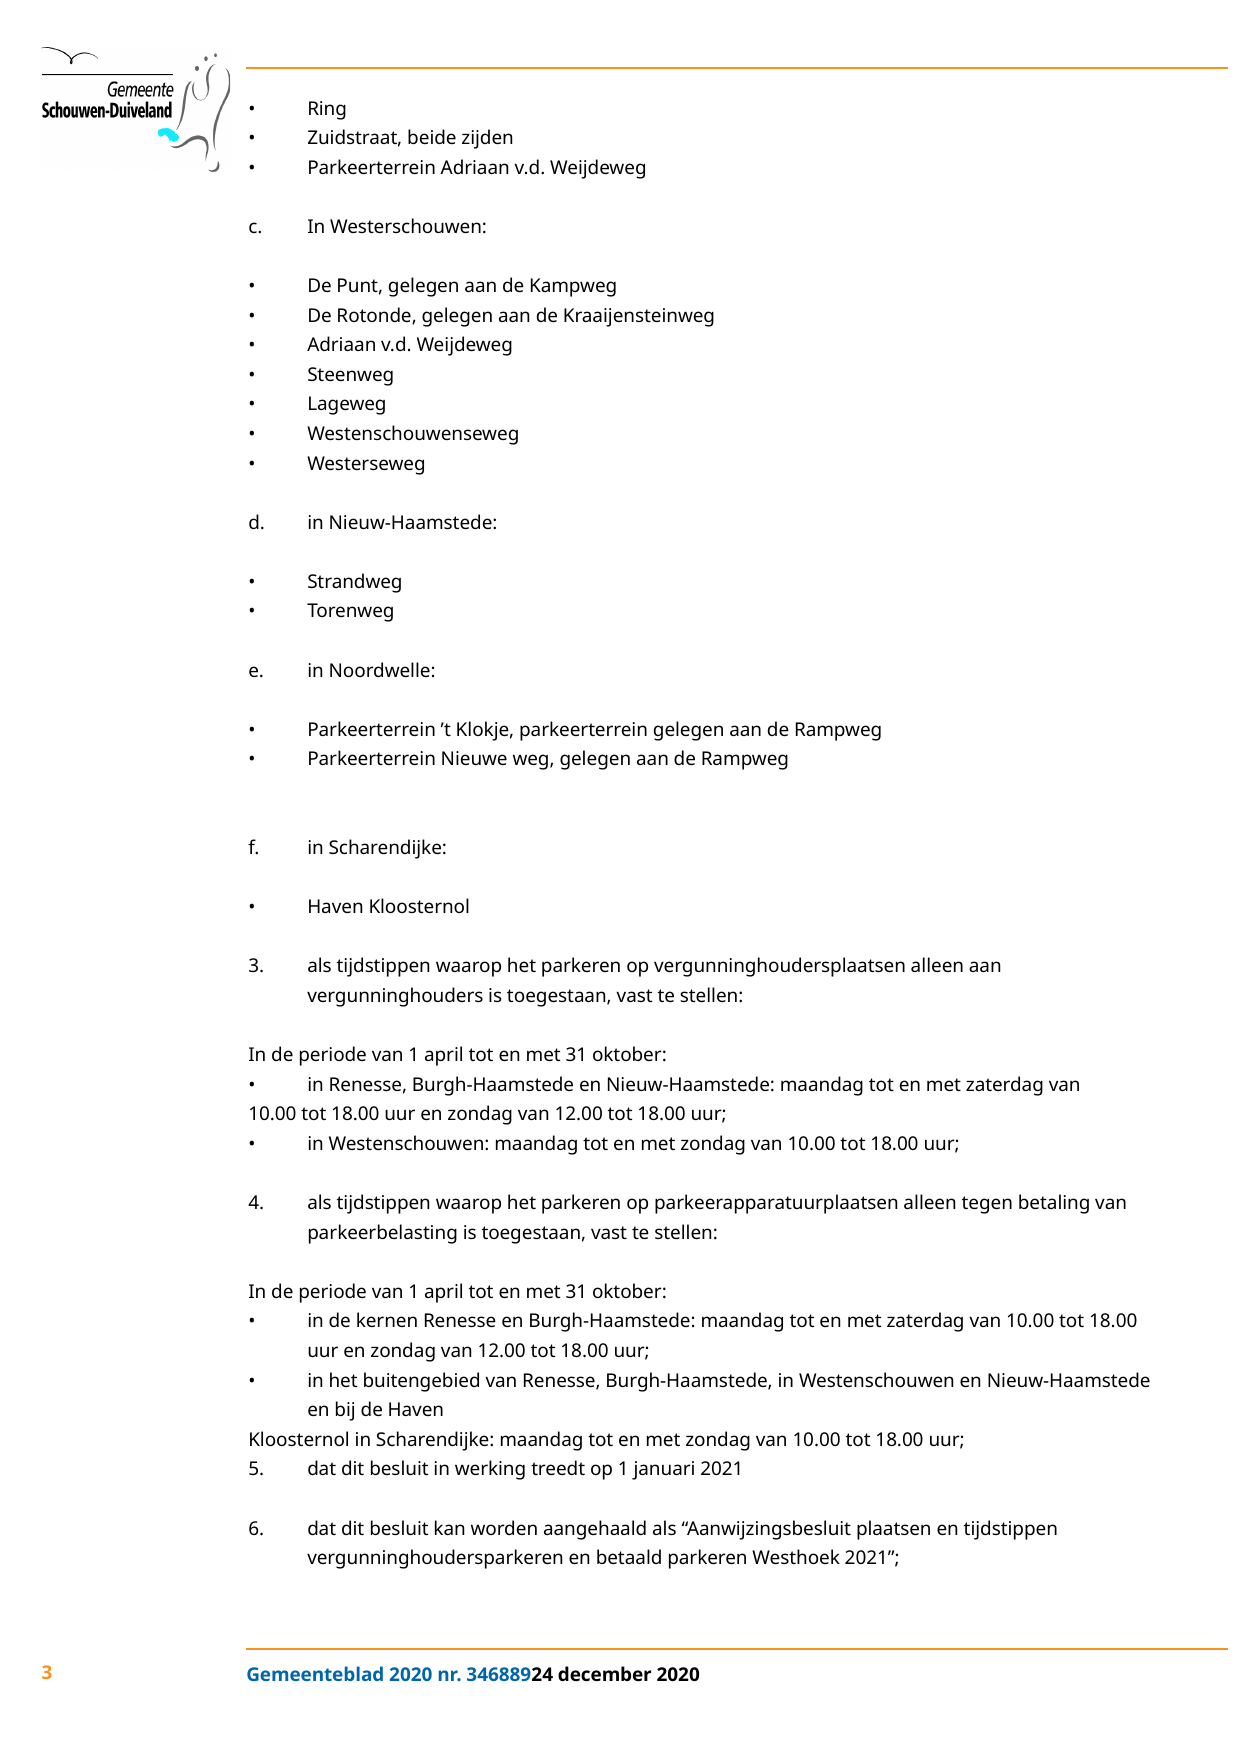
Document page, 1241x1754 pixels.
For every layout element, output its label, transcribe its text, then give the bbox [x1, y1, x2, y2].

list in de kernen Renesse en Burgh-Haamstede: maandag tot en met zaterdag van 10.00 tot 18.00 uur en zondag van 12.00 tot 18.00 uur; [248, 1308, 1152, 1363]
list Parkeerterrein ’t Klokje, parkeerterrein gelegen aan de Rampweg [248, 716, 1152, 742]
list De Punt, gelegen aan de Kampweg [248, 272, 1152, 298]
list Steenweg [248, 361, 1152, 387]
list als tijdstippen waarop het parkeren op parkeerapparatuurplaatsen alleen tegen betaling van parkeerbelasting is toegestaan, vast te stellen: [248, 1189, 1152, 1245]
list Zuidstraat, beide zijden [248, 124, 1152, 150]
list dat dit besluit kan worden aangehaald als “Aanwijzingsbesluit plaatsen en tijdstippen vergunninghoudersparkeren en betaald parkeren Westhoek 2021”; [248, 1515, 1152, 1570]
list Westenschouwenseweg [248, 420, 1152, 446]
text Kloosternol in Scharendijke: maandag tot en met zondag van 10.00 tot 18.00 uur; [248, 1426, 1152, 1452]
list in Scharendijke: [248, 834, 1152, 860]
text 10.00 tot 18.00 uur en zondag van 12.00 tot 18.00 uur; [248, 1101, 1152, 1126]
text In de periode van 1 april tot en met 31 oktober: [248, 1278, 1152, 1304]
list Adriaan v.d. Weijdeweg [248, 331, 1152, 357]
list Torenweg [248, 598, 1152, 623]
list in Renesse, Burgh-Haamstede en Nieuw-Haamstede: maandag tot en met zaterdag van [248, 1071, 1152, 1097]
list Westerseweg [248, 450, 1152, 476]
list Lageweg [248, 391, 1152, 416]
list Strandweg [248, 568, 1152, 594]
list In Westerschouwen: [248, 213, 1152, 239]
list in Noordwelle: [248, 657, 1152, 683]
list in Westenschouwen: maandag tot en met zondag van 10.00 tot 18.00 uur; [248, 1130, 1152, 1156]
list in Nieuw-Haamstede: [248, 509, 1152, 535]
picture [41, 47, 231, 172]
list De Rotonde, gelegen aan de Kraaijensteinweg [248, 302, 1152, 328]
text In de periode van 1 april tot en met 31 oktober: [248, 1041, 1152, 1067]
list Haven Kloosternol [248, 893, 1152, 919]
list als tijdstippen waarop het parkeren op vergunninghoudersplaatsen alleen aan vergunninghouders is toegestaan, vast te stellen: [248, 953, 1152, 1008]
list dat dit besluit in werking treedt op 1 januari 2021 [248, 1456, 1152, 1481]
list Ring [248, 95, 1152, 121]
list Parkeerterrein Adriaan v.d. Weijdeweg [248, 154, 1152, 180]
list in het buitengebied van Renesse, Burgh-Haamstede, in Westenschouwen en Nieuw-Haamstede en bij de Haven [248, 1367, 1152, 1422]
list Parkeerterrein Nieuwe weg, gelegen aan de Rampweg [248, 746, 1152, 771]
